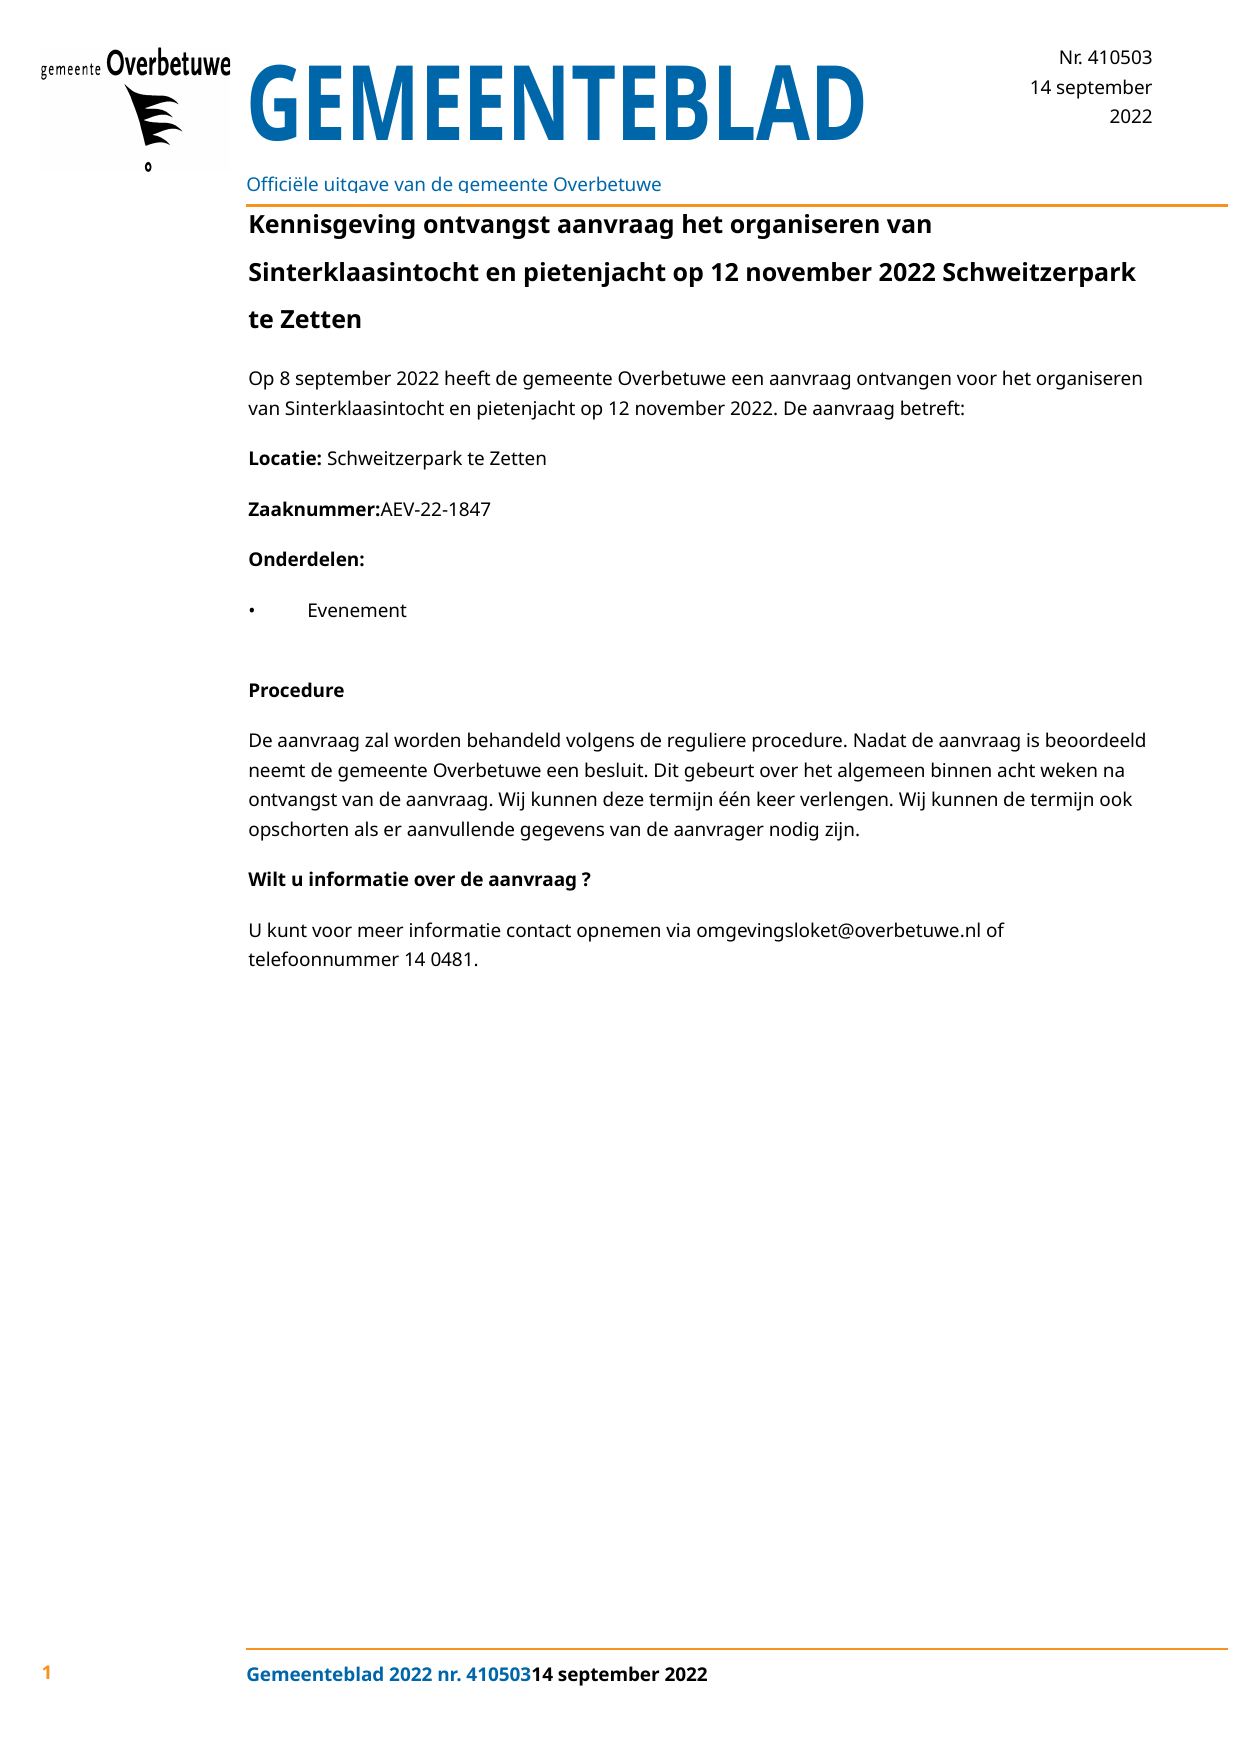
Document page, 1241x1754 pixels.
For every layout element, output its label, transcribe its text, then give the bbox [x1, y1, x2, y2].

text Kennisgeving ontvangst aanvraag het organiseren van Sinterklaasintocht en pietenjacht op 12 november 2022 Schweitzerpark te Zetten [248, 207, 1152, 336]
picture [41, 47, 231, 172]
list Evenement [248, 597, 1152, 622]
text Op 8 september 2022 heeft de gemeente Overbetuwe een aanvraag ontvangen voor het organiseren van Sinterklaasintocht en pietenjacht op 12 november 2022. De aanvraag betreft: [248, 366, 1152, 421]
text Wilt u informatie over de aanvraag ? [248, 866, 1152, 892]
text U kunt voor meer informatie contact opnemen via omgevingsloket@overbetuwe.nl of telefoonnummer 14 0481. [248, 917, 1152, 972]
text De aanvraag zal worden behandeld volgens de reguliere procedure. Nadat de aanvraag is beoordeeld neemt de gemeente Overbetuwe een besluit. Dit gebeurt over het algemeen binnen acht weken na ontvangst van de aanvraag. Wij kunnen deze termijn één keer verlengen. Wij kunnen de termijn ook opschorten als er aanvullende gegevens van de aanvrager nodig zijn. [248, 727, 1152, 842]
text Locatie: Schweitzerpark te Zetten [248, 446, 1152, 471]
text Procedure [248, 677, 1152, 702]
text Onderdelen: [248, 546, 1152, 572]
text Zaaknummer:AEV-22-1847 [248, 496, 1152, 522]
